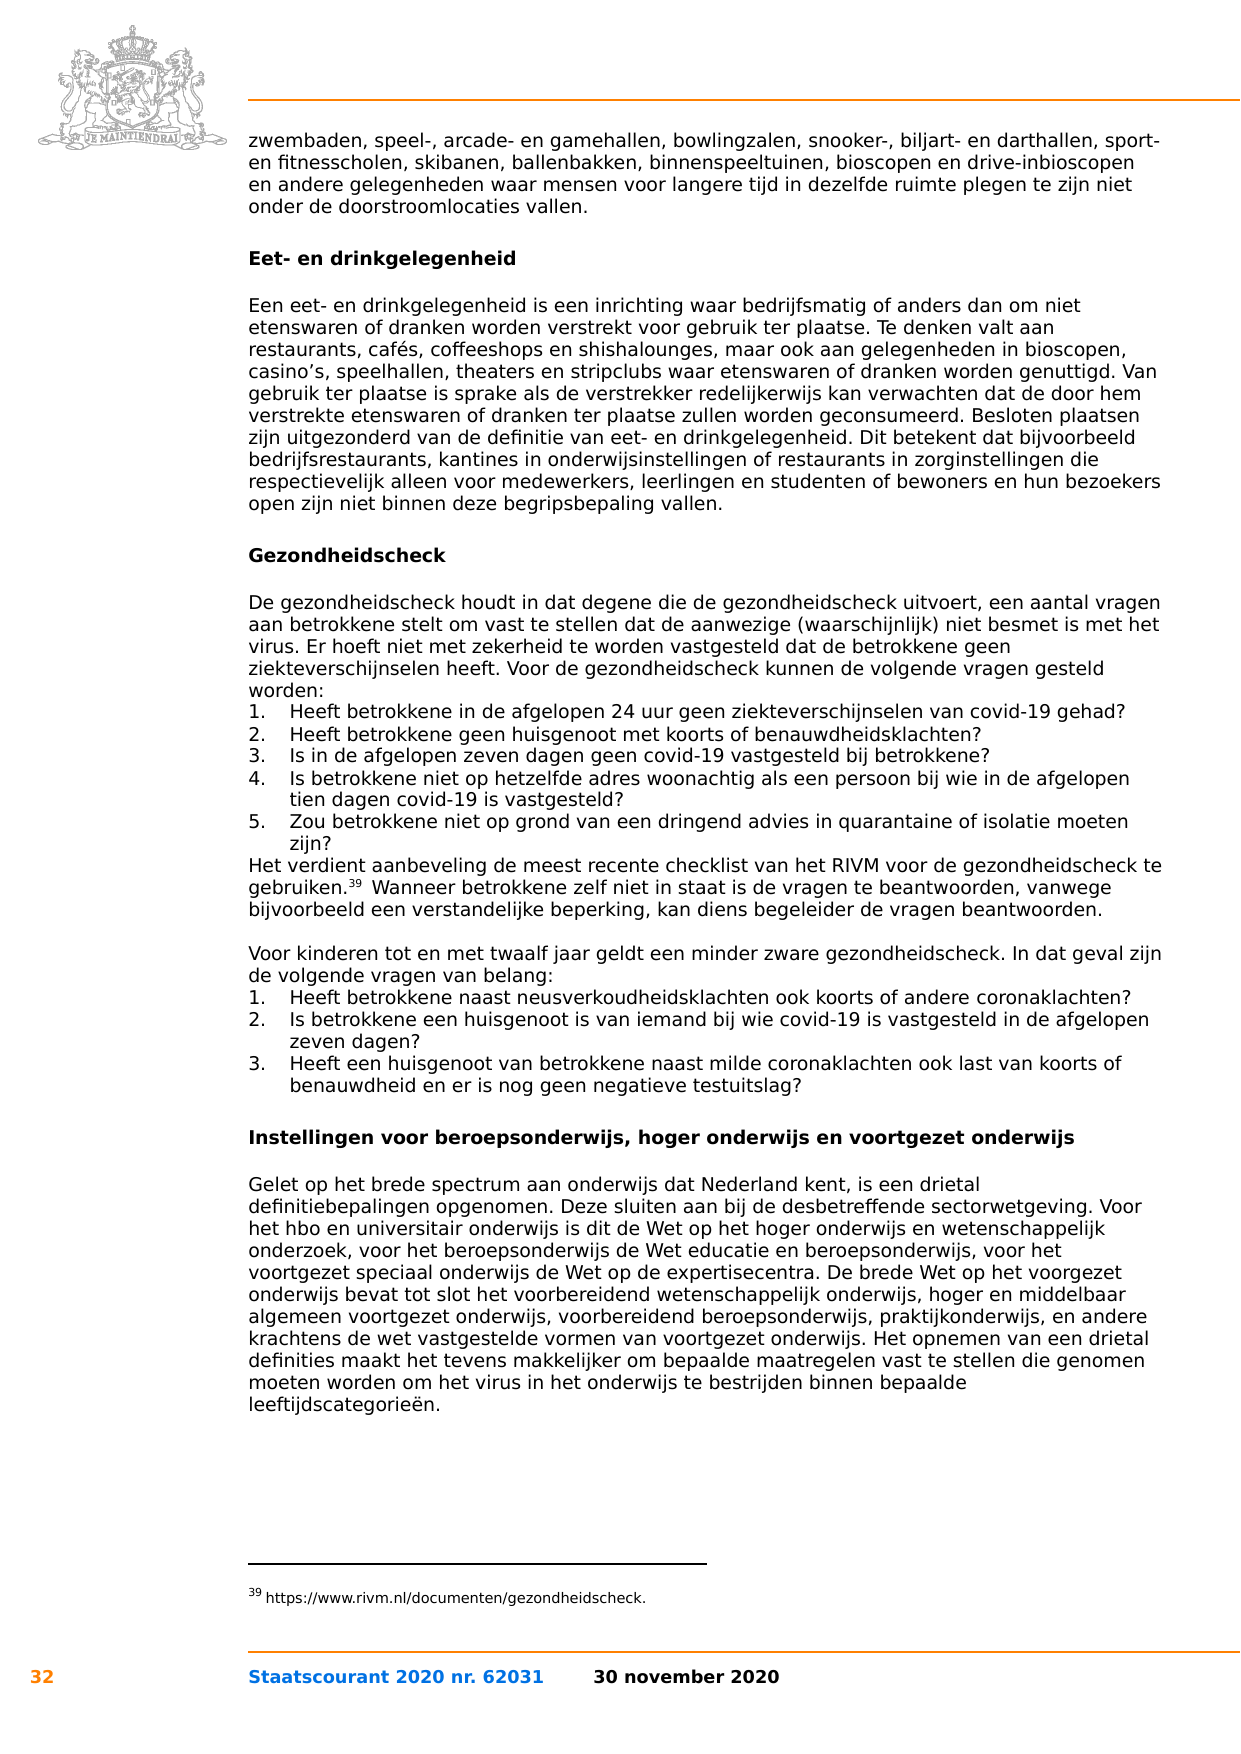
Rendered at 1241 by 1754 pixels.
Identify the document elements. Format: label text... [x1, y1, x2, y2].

text 2. Heeft betrokkene geen huisgenoot met koorts of benauwdheidsklachten? [248, 723, 1163, 745]
text De gezondheidscheck houdt in dat degene die de gezondheidscheck uitvoert, een aantal vragen aan betrokkene stelt om vast te stellen dat de aanwezige (waarschijnlijk) niet besmet is met het virus. Er hoeft niet met zekerheid te worden vastgesteld dat de betrokkene geen ziekteverschijnselen heeft. Voor de gezondheidscheck kunnen de volgende vragen gesteld worden: [248, 592, 1163, 701]
text 4. Is betrokkene niet op hetzelfde adres woonachtig als een persoon bij wie in de afgelopen tien dagen covid-19 is vastgesteld? [248, 767, 1163, 811]
text Een eet- en drinkgelegenheid is een inrichting waar bedrijfsmatig of anders dan om niet etenswaren of dranken worden verstrekt voor gebruik ter plaatse. Te denken valt aan restaurants, cafés, coffeeshops en shishalounges, maar ook aan gelegenheden in bioscopen, casino’s, speelhallen, theaters en stripclubs waar etenswaren of dranken worden genuttigd. Van gebruik ter plaatse is sprake als de verstrekker redelijkerwijs kan verwachten dat de door hem verstrekte etenswaren of dranken ter plaatse zullen worden geconsumeerd. Besloten plaatsen zijn uitgezonderd van de definitie van eet- en drinkgelegenheid. Dit betekent dat bijvoorbeeld bedrijfsrestaurants, kantines in onderwijsinstellingen of restaurants in zorginstellingen die respectievelijk alleen voor medewerkers, leerlingen en studenten of bewoners en hun bezoekers open zijn niet binnen deze begripsbepaling vallen. [248, 295, 1163, 514]
picture [38, 25, 227, 150]
text 1. Heeft betrokkene naast neusverkoudheidsklachten ook koorts of andere coronaklachten? [248, 987, 1163, 1009]
subtitle Eet- en drinkgelegenheid [248, 248, 1163, 270]
subtitle Gezondheidscheck [248, 544, 1163, 567]
subtitle Instellingen voor beroepsonderwijs, hoger onderwijs en voortgezet onderwijs [248, 1127, 1163, 1149]
text Gelet op het brede spectrum aan onderwijs dat Nederland kent, is een drietal definitiebepalingen opgenomen. Deze sluiten aan bij de desbetreffende sectorwetgeving. Voor het hbo en universitair onderwijs is dit de Wet op het hoger onderwijs en wetenschappelijk onderzoek, voor het beroepsonderwijs de Wet educatie en beroepsonderwijs, voor het voortgezet speciaal onderwijs de Wet op de expertisecentra. De brede Wet op het voorgezet onderwijs bevat tot slot het voorbereidend wetenschappelijk onderwijs, hoger en middelbaar algemeen voortgezet onderwijs, voorbereidend beroepsonderwijs, praktijkonderwijs, en andere krachtens de wet vastgestelde vormen van voortgezet onderwijs. Het opnemen van een drietal definities maakt het tevens makkelijker om bepaalde maatregelen vast te stellen die genomen moeten worden om het virus in het onderwijs te bestrijden binnen bepaalde leeftijdscategorieën. [248, 1174, 1163, 1416]
text 5. Zou betrokkene niet op grond van een dringend advies in quarantaine of isolatie moeten zijn? [248, 811, 1163, 855]
text https://www.rivm.nl/documenten/gezondheidscheck. [248, 1586, 1163, 1608]
text 3. Is in de afgelopen zeven dagen geen covid-19 vastgesteld bij betrokkene? [248, 745, 1163, 767]
text zwembaden, speel-, arcade- en gamehallen, bowlingzalen, snooker-, biljart- en darthallen, sport- en fitnesscholen, skibanen, ballenbakken, binnenspeeltuinen, bioscopen en drive-inbioscopen en andere gelegenheden waar mensen voor langere tijd in dezelfde ruimte plegen te zijn niet onder de doorstroomlocaties vallen. [248, 130, 1163, 218]
text 1. Heeft betrokkene in de afgelopen 24 uur geen ziekteverschijnselen van covid-19 gehad? [248, 701, 1163, 723]
text Het verdient aanbeveling de meest recente checklist van het RIVM voor de gezondheidscheck te gebruiken. Wanneer betrokkene zelf niet in staat is de vragen te beantwoorden, vanwege bijvoorbeeld een verstandelijke beperking, kan diens begeleider de vragen beantwoorden. [248, 855, 1163, 921]
text Voor kinderen tot en met twaalf jaar geldt een minder zware gezondheidscheck. In dat geval zijn de volgende vragen van belang: [248, 943, 1163, 987]
text 3. Heeft een huisgenoot van betrokkene naast milde coronaklachten ook last van koorts of benauwdheid en er is nog geen negatieve testuitslag? [248, 1053, 1163, 1097]
text 2. Is betrokkene een huisgenoot is van iemand bij wie covid-19 is vastgesteld in de afgelopen zeven dagen? [248, 1009, 1163, 1053]
